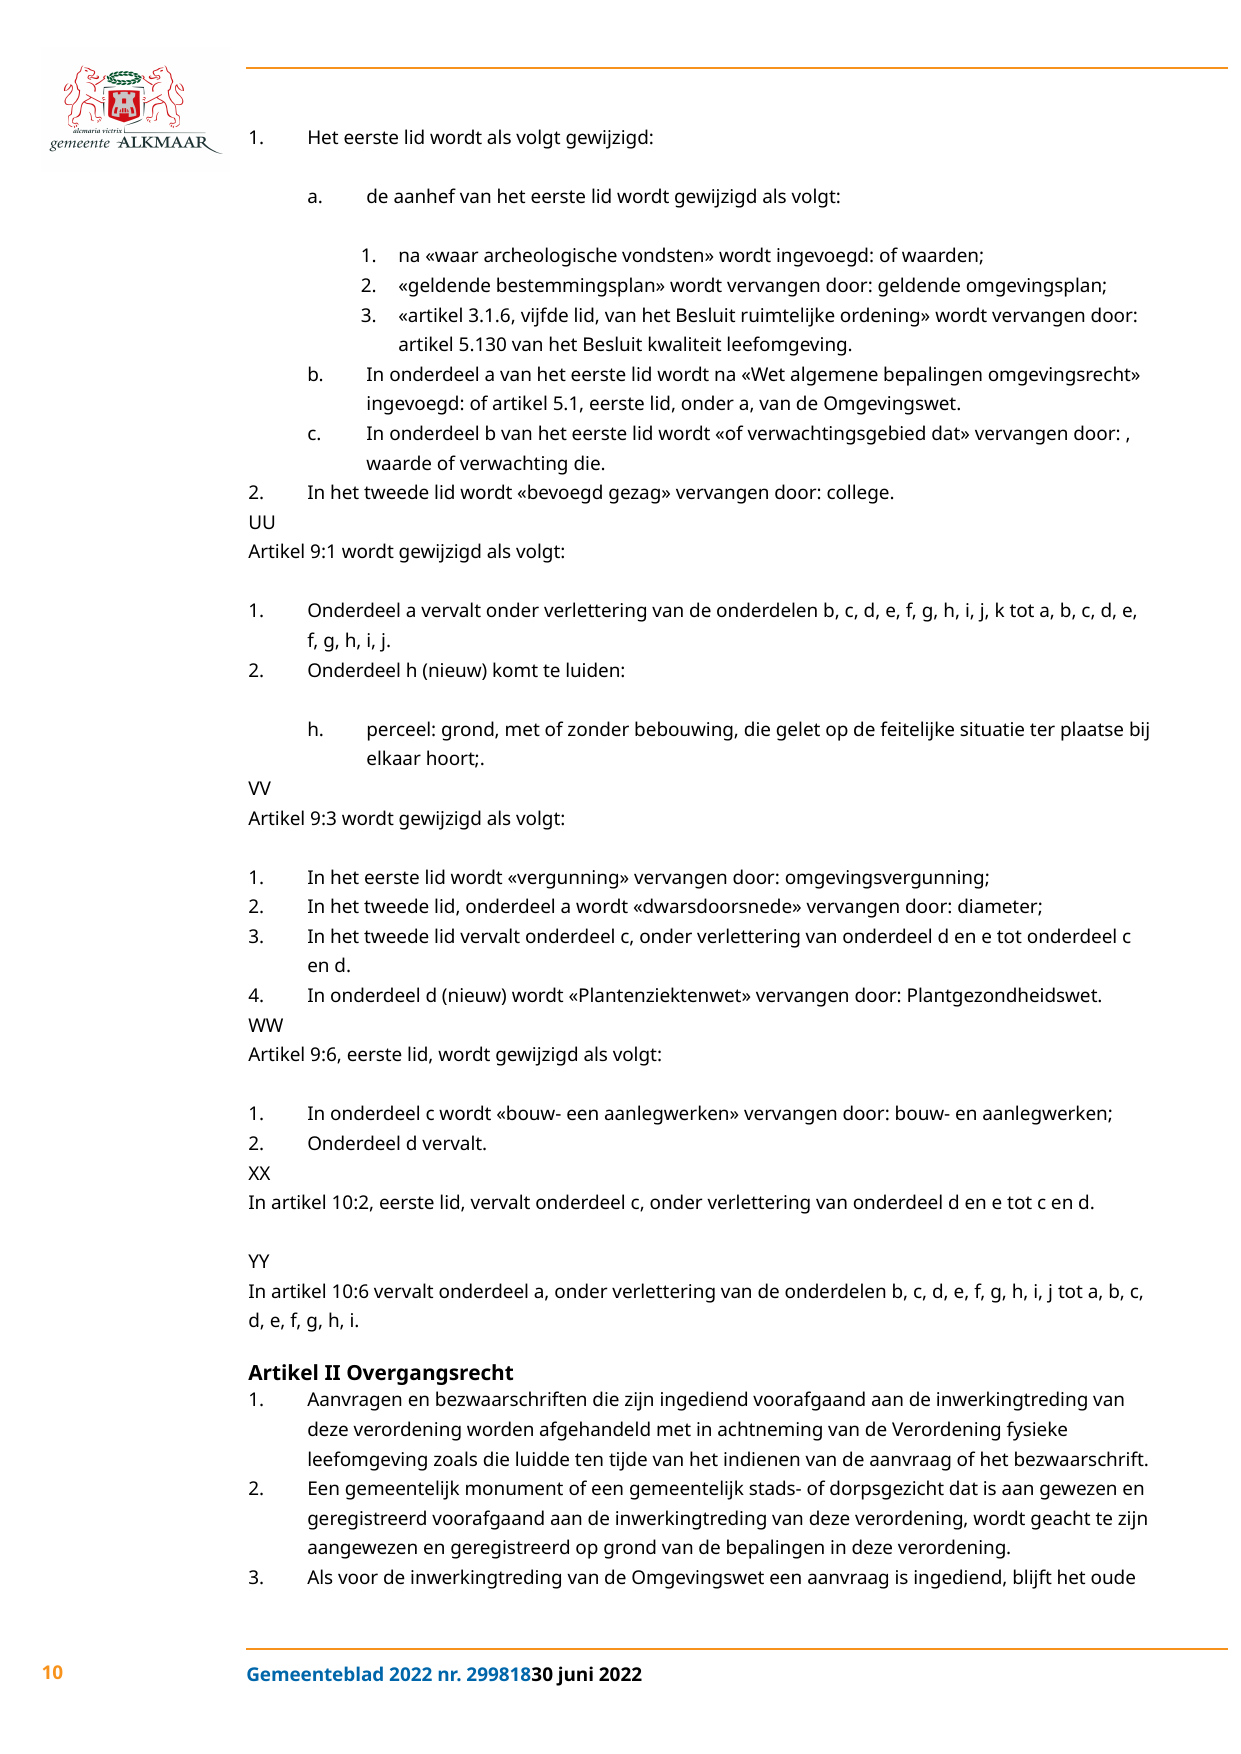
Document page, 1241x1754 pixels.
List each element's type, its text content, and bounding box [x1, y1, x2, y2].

text VV [248, 775, 1152, 801]
list perceel: grond, met of zonder bebouwing, die gelet op de feitelijke situatie ter plaatse bij elkaar hoort;. [307, 716, 1152, 771]
list In onderdeel b van het eerste lid wordt «of verwachtingsgebied dat» vervangen door: , waarde of verwachting die. [307, 420, 1152, 476]
list «geldende bestemmingsplan» wordt vervangen door: geldende omgevingsplan; [361, 272, 1152, 298]
text Artikel 9:6, eerste lid, wordt gewijzigd als volgt: [248, 1041, 1152, 1067]
list In het tweede lid, onderdeel a wordt «dwarsdoorsnede» vervangen door: diameter; [248, 893, 1152, 919]
list Een gemeentelijk monument of een gemeentelijk stads- of dorpsgezicht dat is aan gewezen en geregistreerd voorafgaand aan de inwerkingtreding van deze verordening, wordt geacht te zijn aangewezen en geregistreerd op grond van de bepalingen in deze verordening. [248, 1475, 1152, 1560]
text WW [248, 1012, 1152, 1038]
list Onderdeel d vervalt. [248, 1130, 1152, 1156]
text Artikel 9:3 wordt gewijzigd als volgt: [248, 805, 1152, 831]
text In artikel 10:6 vervalt onderdeel a, onder verlettering van de onderdelen b, c, d, e, f, g, h, i, j tot a, b, c, d, e, f, g, h, i. [248, 1278, 1152, 1333]
picture [41, 47, 231, 172]
list In onderdeel c wordt «bouw- een aanlegwerken» vervangen door: bouw- en aanlegwerken; [248, 1101, 1152, 1126]
list de aanhef van het eerste lid wordt gewijzigd als volgt: [307, 183, 1152, 209]
list Het eerste lid wordt als volgt gewijzigd: [248, 124, 1152, 150]
list Onderdeel h (nieuw) komt te luiden: [248, 657, 1152, 683]
list na «waar archeologische vondsten» wordt ingevoegd: of waarden; [361, 243, 1152, 268]
text UU [248, 509, 1152, 535]
list In het eerste lid wordt «vergunning» vervangen door: omgevingsvergunning; [248, 864, 1152, 890]
list In onderdeel a van het eerste lid wordt na «Wet algemene bepalingen omgevingsrecht» ingevoegd: of artikel 5.1, eerste lid, onder a, van de Omgevingswet. [307, 361, 1152, 416]
text XX [248, 1160, 1152, 1186]
list In het tweede lid wordt «bevoegd gezag» vervangen door: college. [248, 479, 1152, 505]
list Als voor de inwerkingtreding van de Omgevingswet een aanvraag is ingediend, blijft het oude [248, 1564, 1152, 1590]
list «artikel 3.1.6, vijfde lid, van het Besluit ruimtelijke ordening» wordt vervangen door: artikel 5.130 van het Besluit kwaliteit leefomgeving. [361, 302, 1152, 357]
list In onderdeel d (nieuw) wordt «Plantenziektenwet» vervangen door: Plantgezondheidswet. [248, 982, 1152, 1008]
text Artikel 9:1 wordt gewijzigd als volgt: [248, 538, 1152, 564]
text YY [248, 1248, 1152, 1274]
list Aanvragen en bezwaarschriften die zijn ingediend voorafgaand aan de inwerkingtreding van deze verordening worden afgehandeld met in achtneming van de Verordening fysieke leefomgeving zoals die luidde ten tijde van het indienen van de aanvraag of het bezwaarschrift. [248, 1387, 1152, 1471]
list Onderdeel a vervalt onder verlettering van de onderdelen b, c, d, e, f, g, h, i, j, k tot a, b, c, d, e, f, g, h, i, j. [248, 598, 1152, 653]
list In het tweede lid vervalt onderdeel c, onder verlettering van onderdeel d en e tot onderdeel c en d. [248, 923, 1152, 978]
text Artikel II Overgangsrecht [248, 1358, 1152, 1387]
text In artikel 10:2, eerste lid, vervalt onderdeel c, onder verlettering van onderdeel d en e tot c en d. [248, 1189, 1152, 1215]
